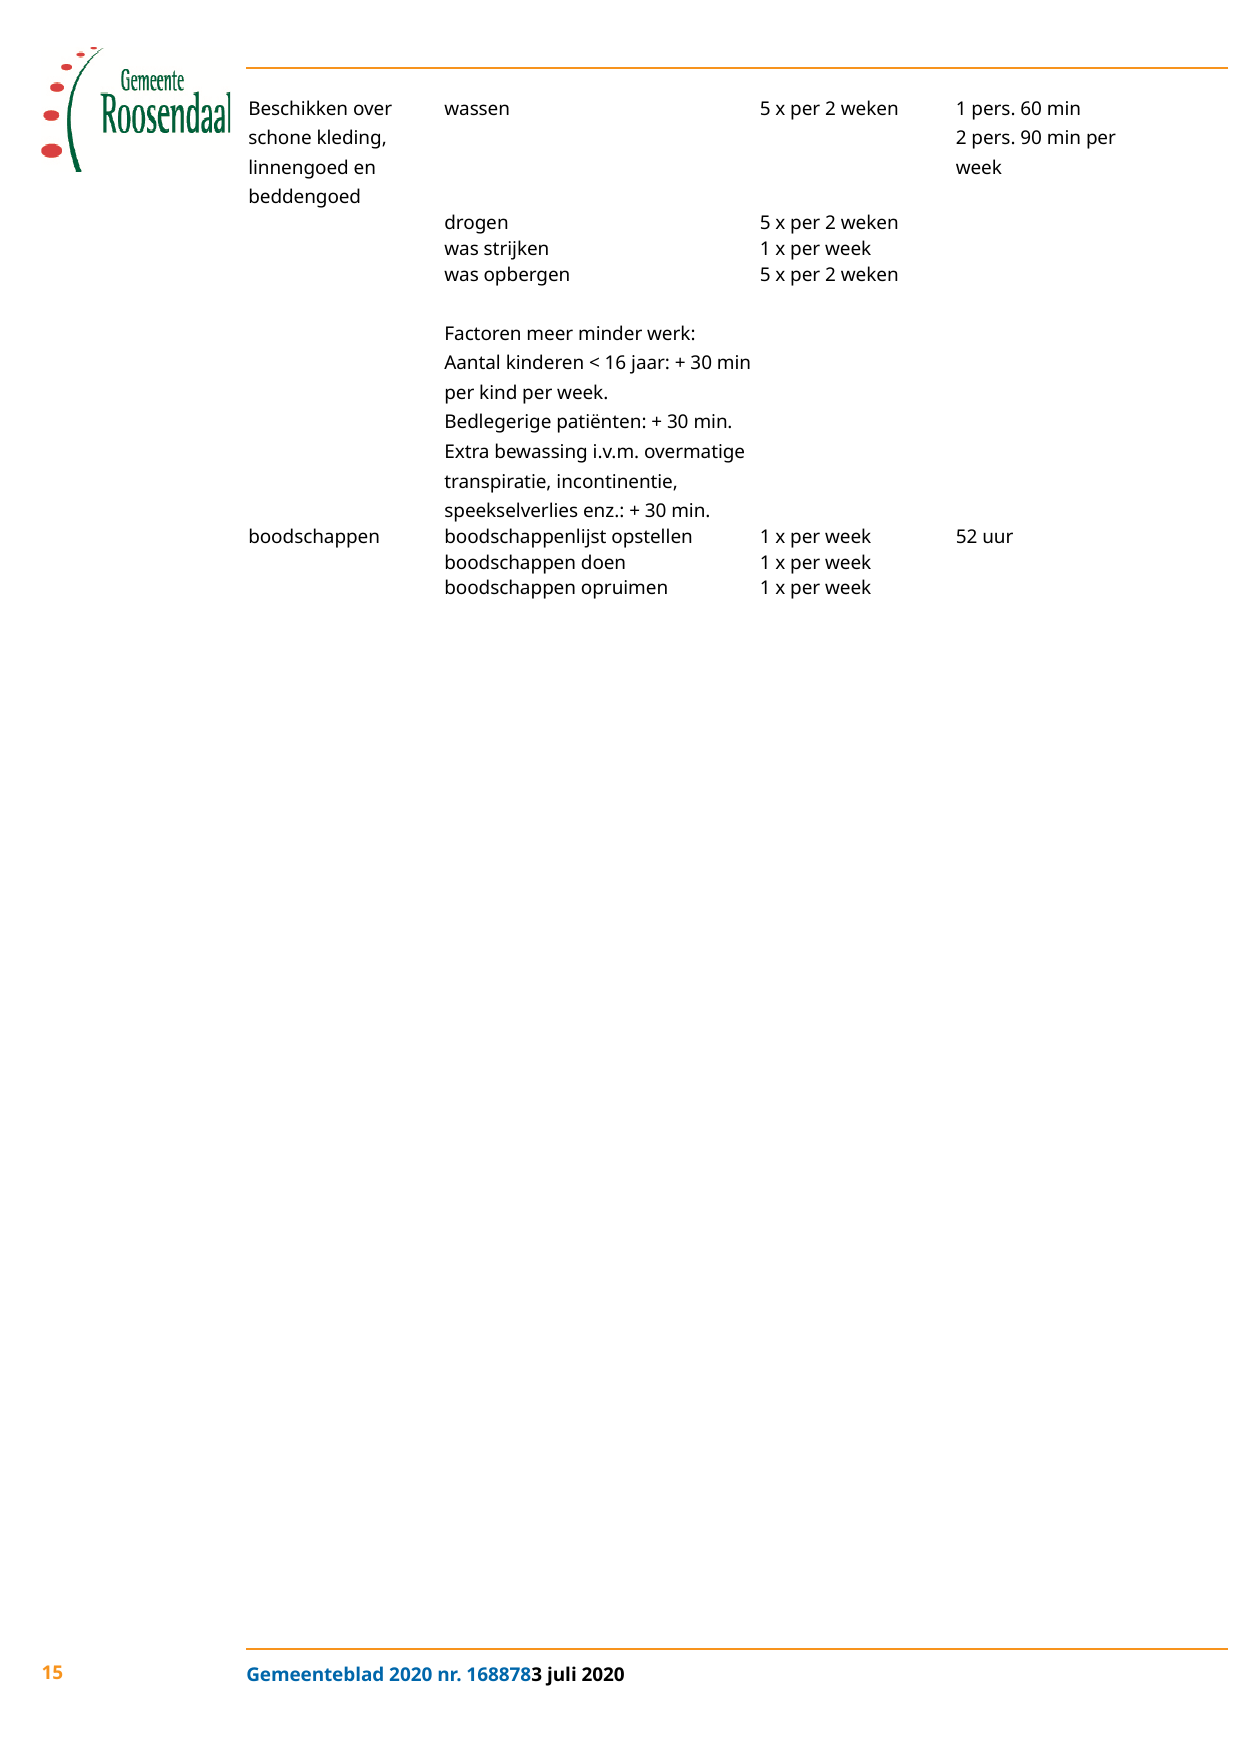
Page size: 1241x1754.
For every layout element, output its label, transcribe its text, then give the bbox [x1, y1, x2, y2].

table_cell boodschappen doen [444, 549, 759, 574]
table_cell 1 pers. 60 min 2 pers. 90 min per week [956, 95, 1152, 209]
table_cell [248, 235, 444, 261]
table_cell [248, 575, 444, 600]
table_cell boodschappenlijst opstellen [444, 523, 759, 549]
table_cell drogen [444, 209, 759, 235]
picture [41, 47, 231, 172]
table_cell 5 x per 2 weken [760, 95, 956, 209]
table_cell 5 x per 2 weken [760, 209, 956, 235]
table_cell [956, 235, 1152, 261]
table_cell 1 x per week [760, 549, 956, 574]
table_cell was strijken [444, 235, 759, 261]
table_cell [956, 549, 1152, 574]
table_cell 5 x per 2 weken [760, 261, 956, 523]
table_cell 1 x per week [760, 575, 956, 600]
table_cell 1 x per week [760, 523, 956, 549]
table_cell [248, 209, 444, 235]
table_cell Beschikken over schone kleding, linnengoed en beddengoed [248, 95, 444, 209]
table_cell [956, 261, 1152, 523]
table_cell 1 x per week [760, 235, 956, 261]
table_cell [248, 261, 444, 523]
table_cell [956, 575, 1152, 600]
table_cell boodschappen [248, 523, 444, 549]
table_cell [956, 209, 1152, 235]
table_cell [248, 549, 444, 574]
table_cell boodschappen opruimen [444, 575, 759, 600]
table_cell 52 uur [956, 523, 1152, 549]
table_cell wassen [444, 95, 759, 209]
table_cell was opbergen Factoren meer minder werk: Aantal kinderen < 16 jaar: + 30 min per kind per week. Bedlegerige patiënten: + 30 min. Extra bewassing i.v.m. overmatige transpiratie, incontinentie, speekselverlies enz.: + 30 min. [444, 261, 759, 523]
